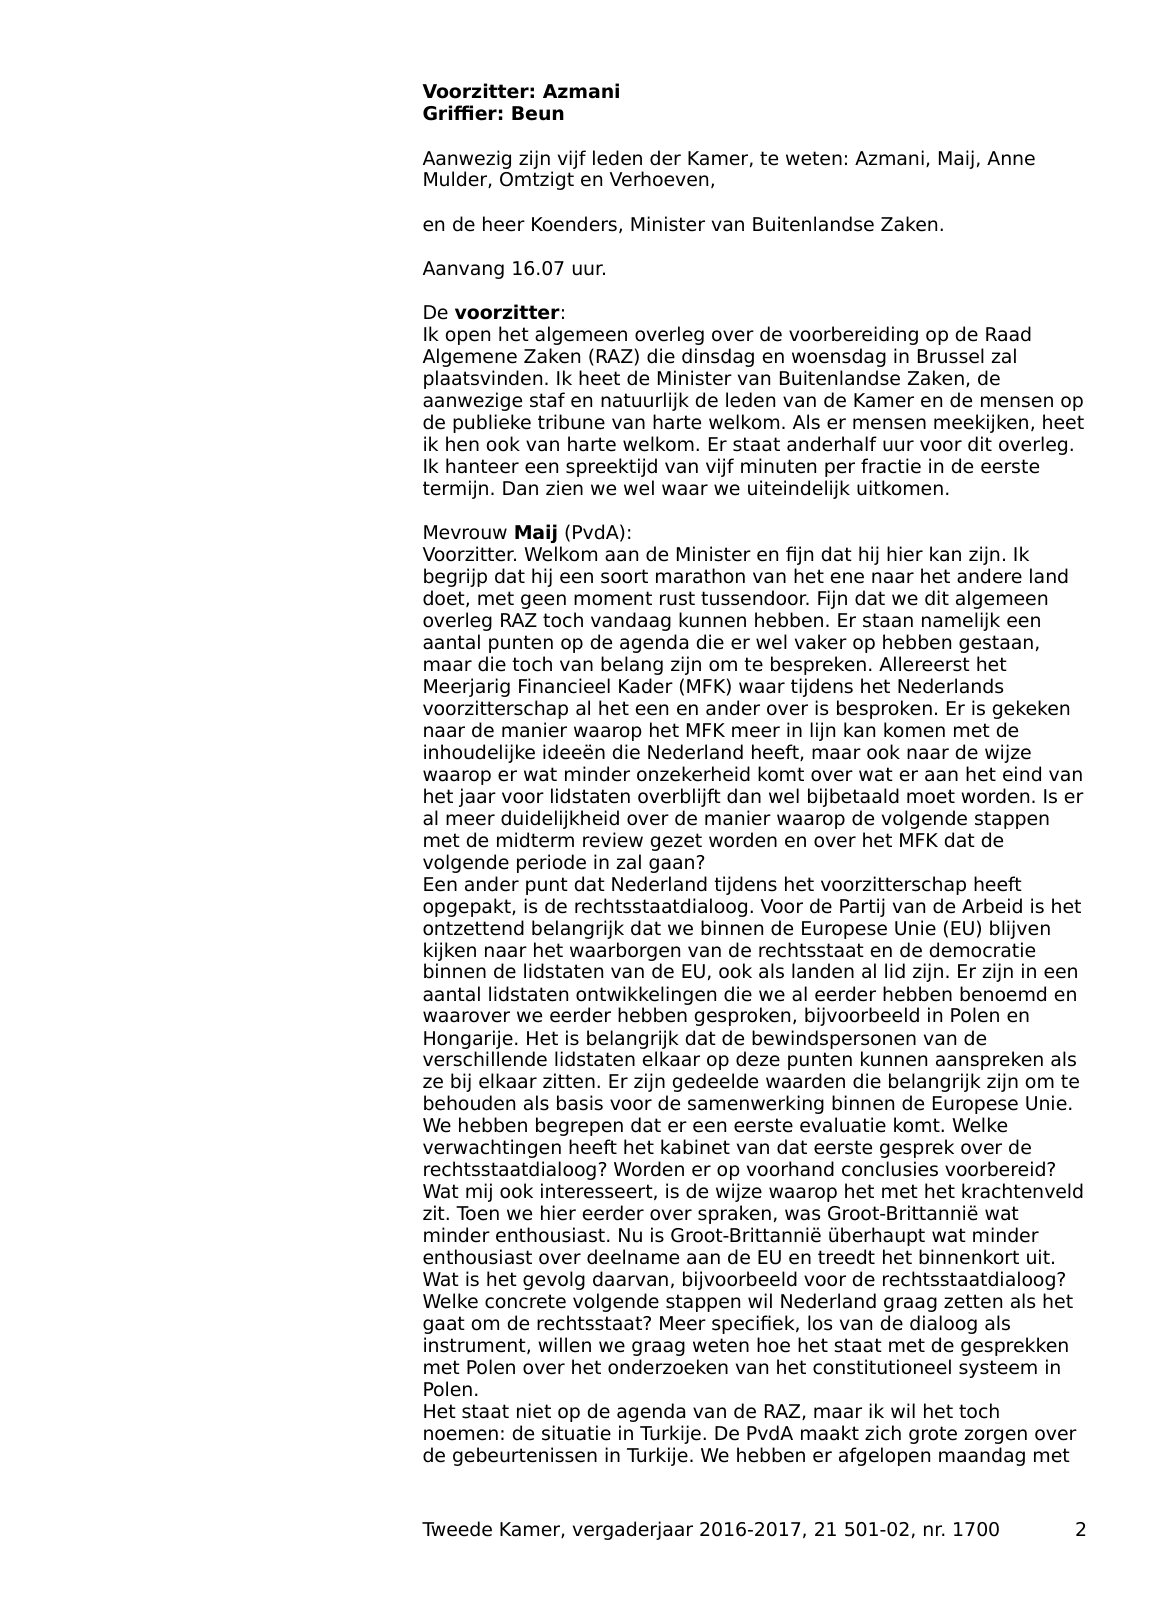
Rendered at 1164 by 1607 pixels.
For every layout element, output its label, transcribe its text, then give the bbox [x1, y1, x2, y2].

text Het staat niet op de agenda van de RAZ, maar ik wil het toch noemen: de situatie in Turkije. De PvdA maakt zich grote zorgen over de gebeurtenissen in Turkije. We hebben er afgelopen maandag met [422, 1401, 1087, 1467]
text Een ander punt dat Nederland tijdens het voorzitterschap heeft opgepakt, is de rechtsstaatdialoog. Voor de Partij van de Arbeid is het ontzettend belangrijk dat we binnen de Europese Unie (EU) blijven kijken naar het waarborgen van de rechtsstaat en de democratie binnen de lidstaten van de EU, ook als landen al lid zijn. Er zijn in een aantal lidstaten ontwikkelingen die we al eerder hebben benoemd en waarover we eerder hebben gesproken, bijvoorbeeld in Polen en Hongarije. Het is belangrijk dat de bewindspersonen van de verschillende lidstaten elkaar op deze punten kunnen aanspreken als ze bij elkaar zitten. Er zijn gedeelde waarden die belangrijk zijn om te behouden als basis voor de samenwerking binnen de Europese Unie. We hebben begrepen dat er een eerste evaluatie komt. Welke verwachtingen heeft het kabinet van dat eerste gesprek over de rechtsstaatdialoog? Worden er op voorhand conclusies voorbereid? Wat mij ook interesseert, is de wijze waarop het met het krachtenveld zit. Toen we hier eerder over spraken, was Groot-Brittannië wat minder enthousiast. Nu is Groot-Brittannië überhaupt wat minder enthousiast over deelname aan de EU en treedt het binnenkort uit. Wat is het gevolg daarvan, bijvoorbeeld voor de rechtsstaatdialoog? Welke concrete volgende stappen wil Nederland graag zetten als het gaat om de rechtsstaat? Meer specifiek, los van de dialoog als instrument, willen we graag weten hoe het staat met de gesprekken met Polen over het onderzoeken van het constitutioneel systeem in Polen. [422, 873, 1087, 1401]
text Aanwezig zijn vijf leden der Kamer, te weten: Azmani, Maij, Anne Mulder, Omtzigt en Verhoeven, [422, 147, 1087, 191]
text Mevrouw Maij (PvdA): [422, 522, 1087, 544]
text Voorzitter: Azmani [422, 81, 1087, 103]
text Voorzitter. Welkom aan de Minister en fijn dat hij hier kan zijn. Ik begrijp dat hij een soort marathon van het ene naar het andere land doet, met geen moment rust tussendoor. Fijn dat we dit algemeen overleg RAZ toch vandaag kunnen hebben. Er staan namelijk een aantal punten op de agenda die er wel vaker op hebben gestaan, maar die toch van belang zijn om te bespreken. Allereerst het Meerjarig Financieel Kader (MFK) waar tijdens het Nederlands voorzitterschap al het een en ander over is besproken. Er is gekeken naar de manier waarop het MFK meer in lijn kan komen met de inhoudelijke ideeën die Nederland heeft, maar ook naar de wijze waarop er wat minder onzekerheid komt over wat er aan het eind van het jaar voor lidstaten overblijft dan wel bijbetaald moet worden. Is er al meer duidelijkheid over de manier waarop de volgende stappen met de midterm review gezet worden en over het MFK dat de volgende periode in zal gaan? [422, 544, 1087, 873]
text Griffier: Beun [422, 103, 1087, 125]
text Aanvang 16.07 uur. [422, 258, 1087, 280]
text en de heer Koenders, Minister van Buitenlandse Zaken. [422, 213, 1087, 236]
text De voorzitter: [422, 302, 1087, 324]
text Ik open het algemeen overleg over de voorbereiding op de Raad Algemene Zaken (RAZ) die dinsdag en woensdag in Brussel zal plaatsvinden. Ik heet de Minister van Buitenlandse Zaken, de aanwezige staf en natuurlijk de leden van de Kamer en de mensen op de publieke tribune van harte welkom. Als er mensen meekijken, heet ik hen ook van harte welkom. Er staat anderhalf uur voor dit overleg. Ik hanteer een spreektijd van vijf minuten per fractie in de eerste termijn. Dan zien we wel waar we uiteindelijk uitkomen. [422, 324, 1087, 500]
